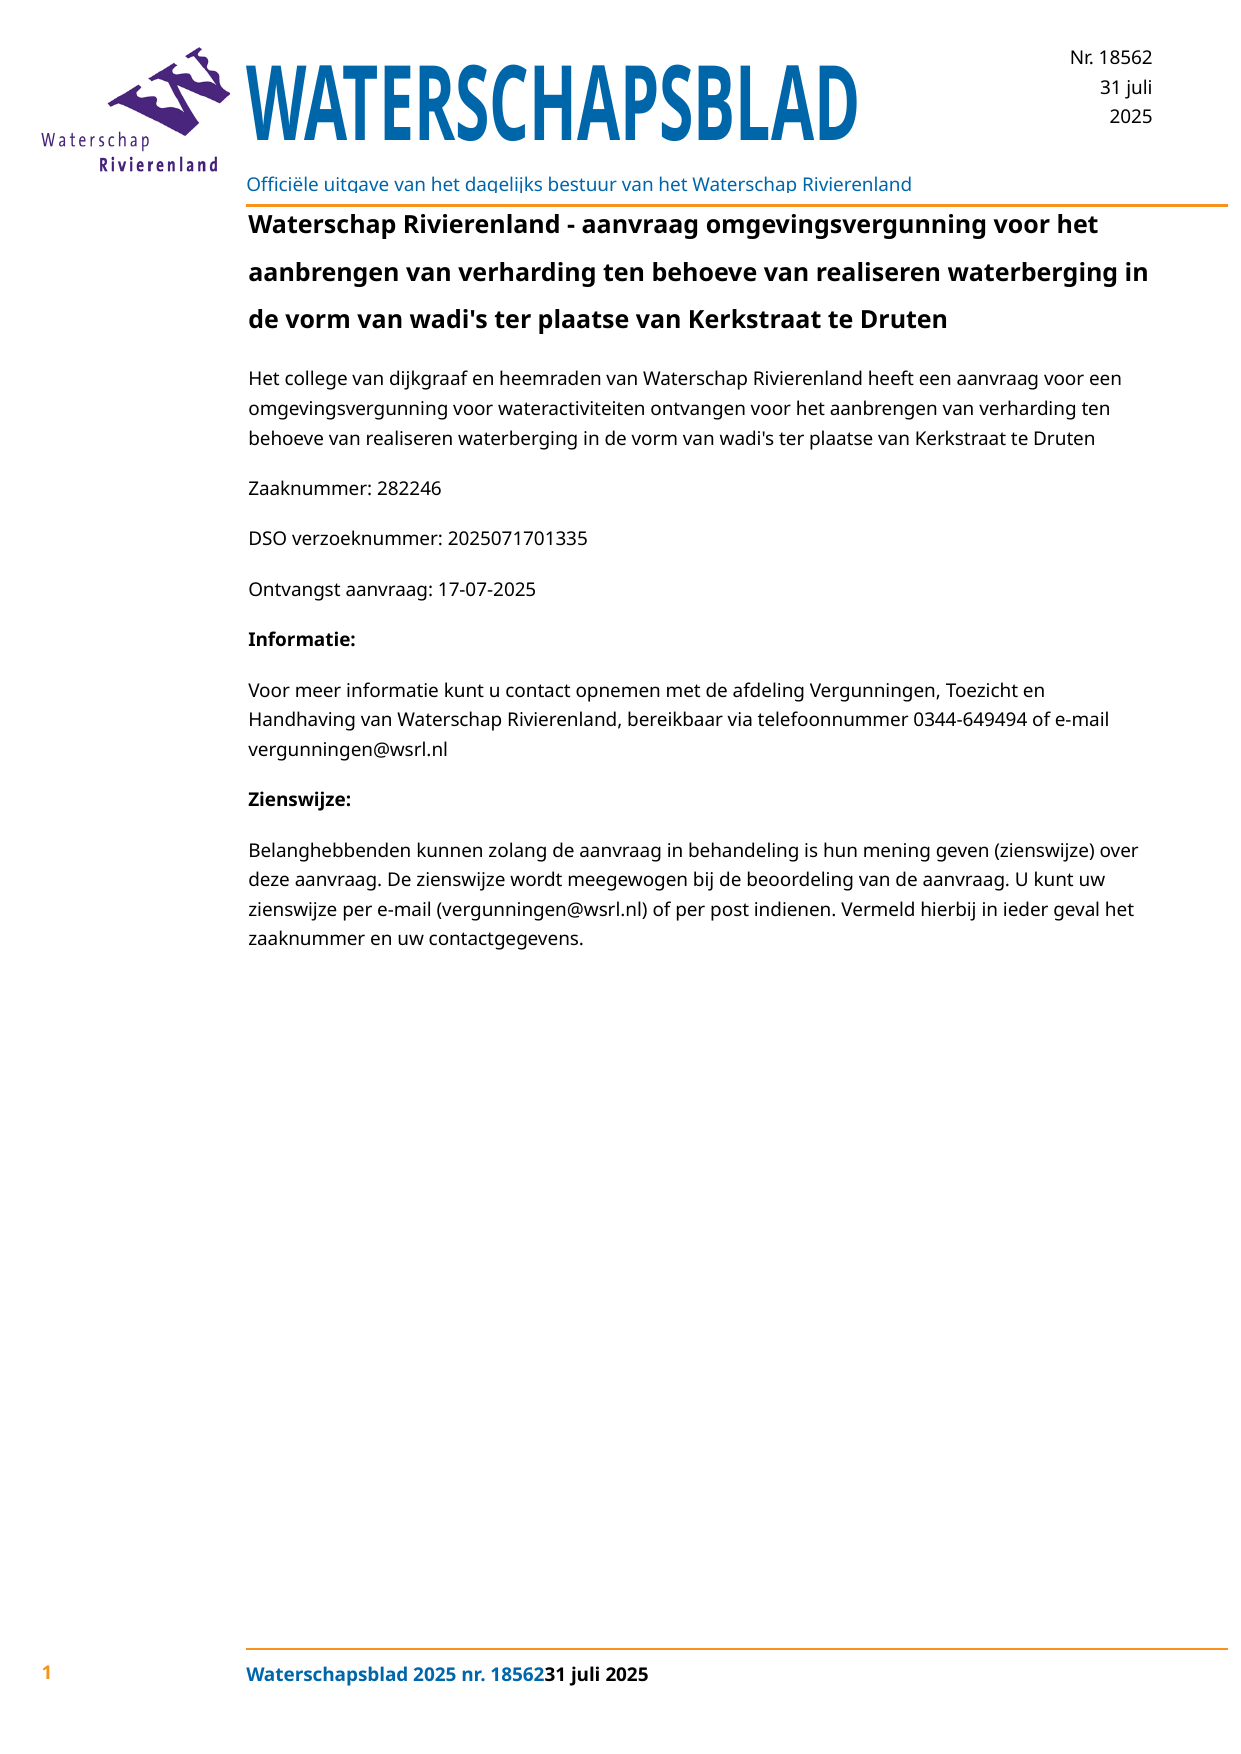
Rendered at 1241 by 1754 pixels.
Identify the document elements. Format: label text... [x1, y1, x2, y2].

picture [41, 47, 231, 172]
text Zaaknummer: 282246 [248, 475, 1152, 501]
text DSO verzoeknummer: 2025071701335 [248, 526, 1152, 551]
text Informatie: [248, 626, 1152, 652]
text Belanghebbenden kunnen zolang de aanvraag in behandeling is hun mening geven (zienswijze) over deze aanvraag. De zienswijze wordt meegewogen bij de beoordeling van de aanvraag. U kunt uw zienswijze per e-mail (vergunningen@wsrl.nl) of per post indienen. Vermeld hierbij in ieder geval het zaaknummer en uw contactgegevens. [248, 837, 1152, 951]
text Voor meer informatie kunt u contact opnemen met de afdeling Vergunningen, Toezicht en Handhaving van Waterschap Rivierenland, bereikbaar via telefoonnummer 0344-649494 of e-mail vergunningen@wsrl.nl [248, 677, 1152, 762]
text Ontvangst aanvraag: 17-07-2025 [248, 576, 1152, 602]
text Waterschap Rivierenland - aanvraag omgevingsvergunning voor het aanbrengen van verharding ten behoeve van realiseren waterberging in de vorm van wadi's ter plaatse van Kerkstraat te Druten [248, 207, 1152, 336]
text Het college van dijkgraaf en heemraden van Waterschap Rivierenland heeft een aanvraag voor een omgevingsvergunning voor wateractiviteiten ontvangen voor het aanbrengen van verharding ten behoeve van realiseren waterberging in de vorm van wadi's ter plaatse van Kerkstraat te Druten [248, 366, 1152, 450]
text Zienswijze: [248, 786, 1152, 812]
